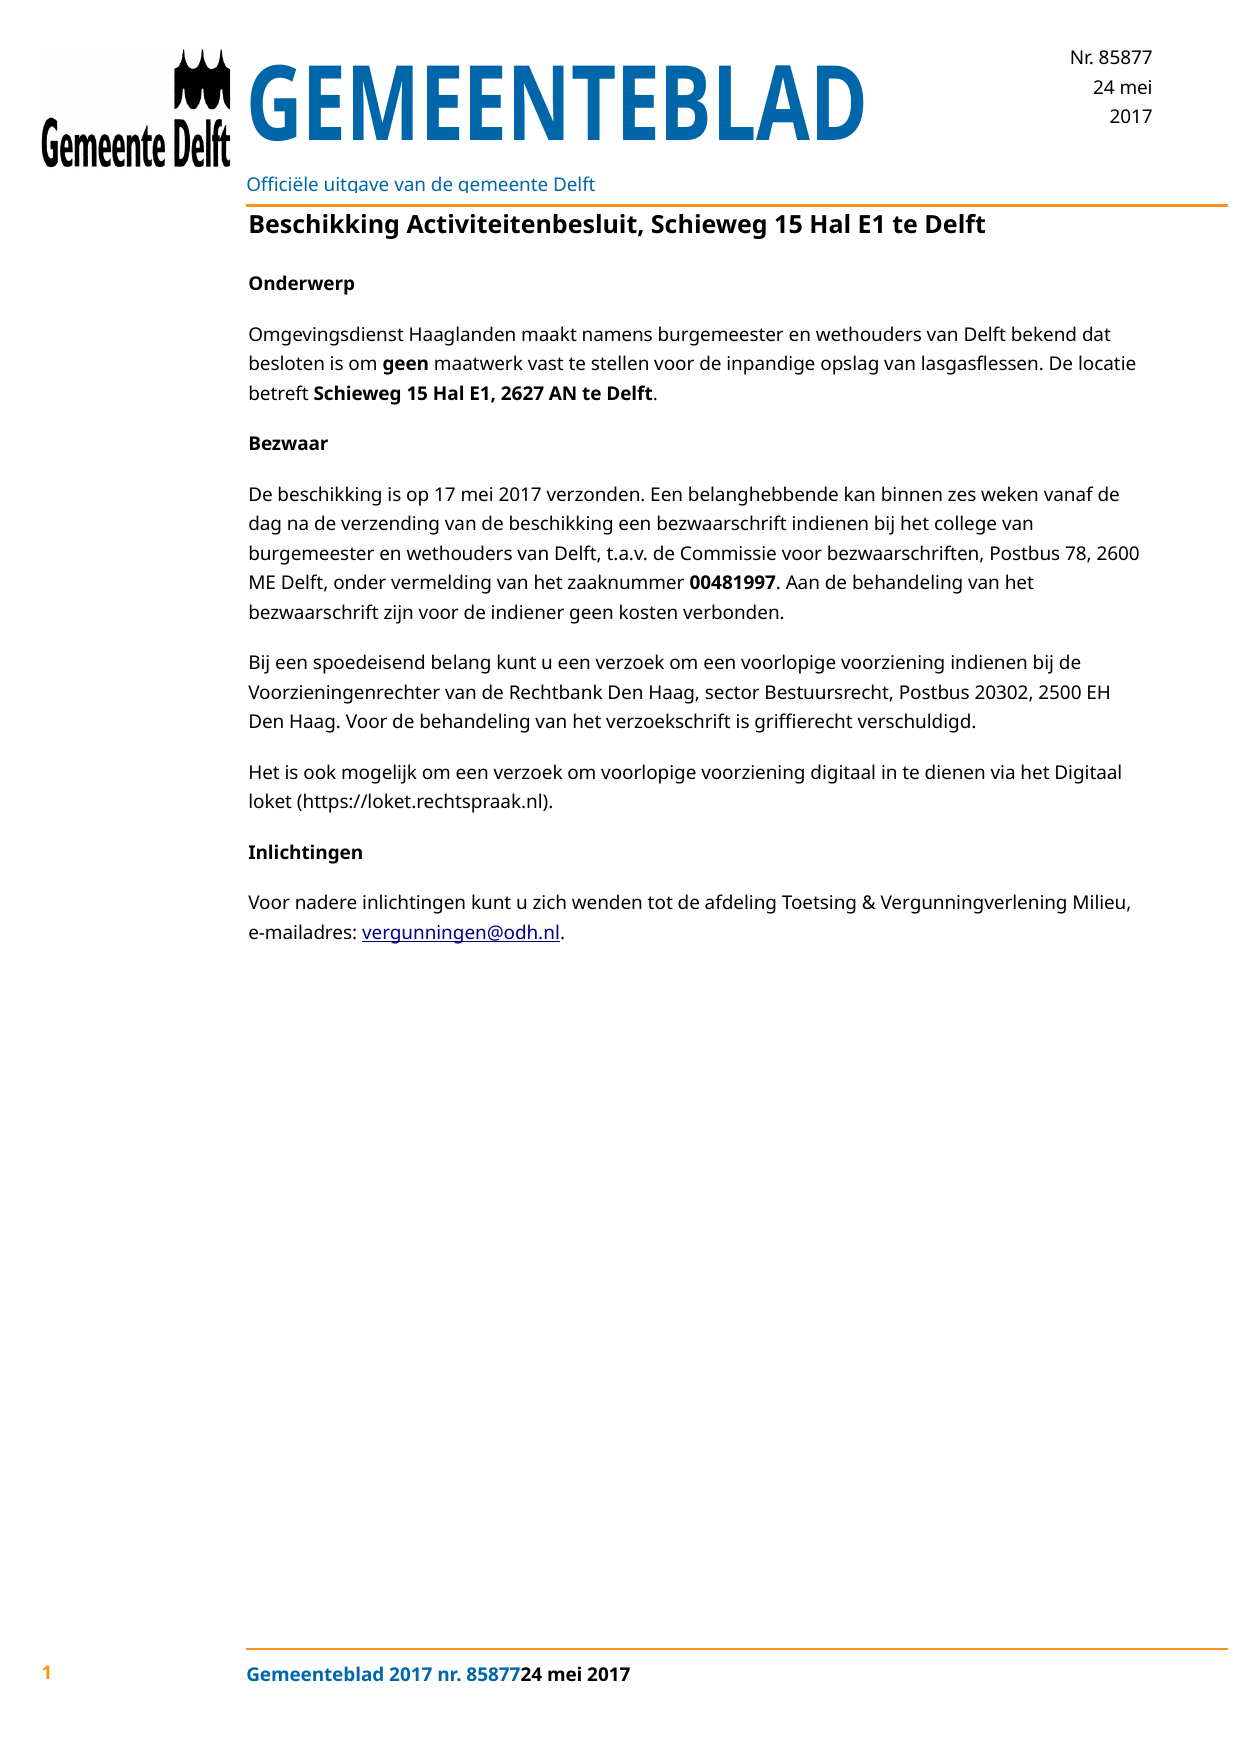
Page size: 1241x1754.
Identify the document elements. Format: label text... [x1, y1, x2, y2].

text Het is ook mogelijk om een verzoek om voorlopige voorziening digitaal in te dienen via het Digitaal loket (https://loket.rechtspraak.nl). [248, 759, 1152, 814]
picture [41, 47, 231, 172]
text Omgevingsdienst Haaglanden maakt namens burgemeester en wethouders van Delft bekend dat besloten is om geen maatwerk vast te stellen voor de inpandige opslag van lasgasflessen. De locatie betreft Schieweg 15 Hal E1, 2627 AN te Delft. [248, 321, 1152, 406]
text Beschikking Activiteitenbesluit, Schieweg 15 Hal E1 te Delft [248, 207, 1152, 241]
text Inlichtingen [248, 839, 1152, 865]
text Onderwerp [248, 270, 1152, 296]
text Voor nadere inlichtingen kunt u zich wenden tot de afdeling Toetsing & Vergunningverlening Milieu, e-mailadres: vergunningen@odh.nl. [248, 889, 1152, 945]
text Bezwaar [248, 430, 1152, 456]
text De beschikking is op 17 mei 2017 verzonden. Een belanghebbende kan binnen zes weken vanaf de dag na de verzending van de beschikking een bezwaarschrift indienen bij het college van burgemeester en wethouders van Delft, t.a.v. de Commissie voor bezwaarschriften, Postbus 78, 2600 ME Delft, onder vermelding van het zaaknummer 00481997. Aan de behandeling van het bezwaarschrift zijn voor de indiener geen kosten verbonden. [248, 481, 1152, 625]
text Bij een spoedeisend belang kunt u een verzoek om een voorlopige voorziening indienen bij de Voorzieningenrechter van de Rechtbank Den Haag, sector Bestuursrecht, Postbus 20302, 2500 EH Den Haag. Voor de behandeling van het verzoekschrift is griffierecht verschuldigd. [248, 649, 1152, 734]
